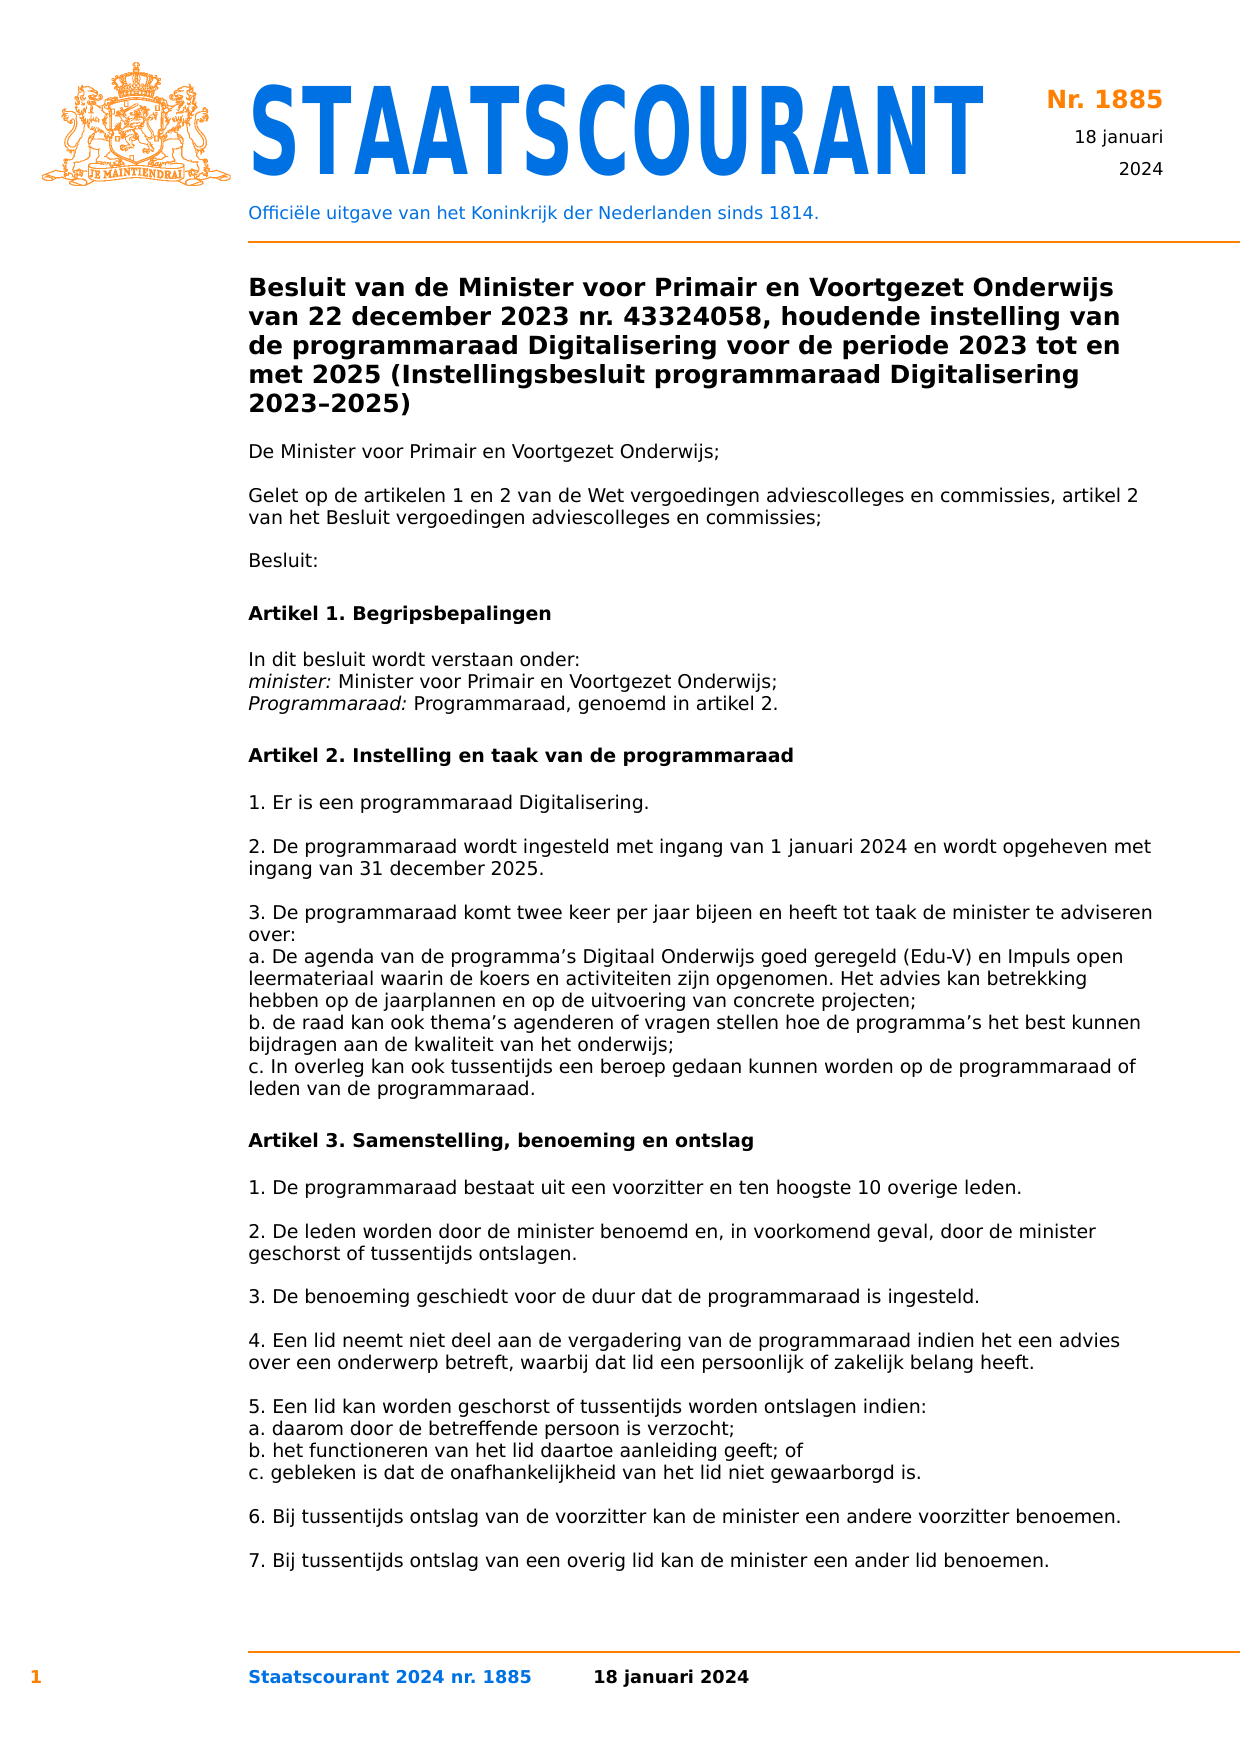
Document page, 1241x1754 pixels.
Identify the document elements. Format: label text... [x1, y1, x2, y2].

text b. de raad kan ook thema’s agenderen of vragen stellen hoe de programma’s het best kunnen bijdragen aan de kwaliteit van het onderwijs; [248, 1012, 1163, 1056]
text 2. De leden worden door de minister benoemd en, in voorkomend geval, door de minister geschorst of tussentijds ontslagen. [248, 1221, 1163, 1264]
table_cell 18 januari [998, 121, 1240, 153]
text 1. Er is een programmaraad Digitalisering. [248, 792, 1163, 814]
subtitle Besluit van de Minister voor Primair en Voortgezet Onderwijs van 22 december 2023 nr. 43324058, houdende instelling van de programmaraad Digitalisering voor de periode 2023 tot en met 2025 (Instellingsbesluit programmaraad Digitalisering 2023–2025) [248, 273, 1163, 419]
text De Minister voor Primair en Voortgezet Onderwijs; [248, 441, 1163, 463]
text a. De agenda van de programma’s Digitaal Onderwijs goed geregeld (Edu-V) en Impuls open leermateriaal waarin de koers en activiteiten zijn opgenomen. Het advies kan betrekking hebben op de jaarplannen en op de uitvoering van concrete projecten; [248, 946, 1163, 1012]
table_header [25, 62, 248, 241]
text b. het functioneren van het lid daartoe aanleiding geeft; of [248, 1440, 1163, 1462]
text Programmaraad: Programmaraad, genoemd in artikel 2. [248, 693, 1163, 715]
text 3. De benoeming geschiedt voor de duur dat de programmaraad is ingesteld. [248, 1286, 1163, 1308]
subtitle Artikel 1. Begripsbepalingen [248, 602, 1163, 624]
table_cell Officiële uitgave van het Koninkrijk der Nederlanden sinds 1814. [248, 203, 1240, 241]
text 3. De programmaraad komt twee keer per jaar bijeen en heeft tot taak de minister te adviseren over: [248, 902, 1163, 946]
text In dit besluit wordt verstaan onder: [248, 649, 1163, 671]
text 5. Een lid kan worden geschorst of tussentijds worden ontslagen indien: [248, 1396, 1163, 1418]
text Besluit: [248, 550, 1163, 572]
text 2. De programmaraad wordt ingesteld met ingang van 1 januari 2024 en wordt opgeheven met ingang van 31 december 2025. [248, 836, 1163, 880]
text minister: Minister voor Primair en Voortgezet Onderwijs; [248, 671, 1163, 693]
subtitle Artikel 2. Instelling en taak van de programmaraad [248, 745, 1163, 767]
text c. In overleg kan ook tussentijds een beroep gedaan kunnen worden op de programmaraad of leden van de programmaraad. [248, 1056, 1163, 1100]
table_header STAATSCOURANT [248, 62, 998, 203]
text 7. Bij tussentijds ontslag van een overig lid kan de minister een ander lid benoemen. [248, 1550, 1163, 1572]
text c. gebleken is dat de onafhankelijkheid van het lid niet gewaarborgd is. [248, 1462, 1163, 1484]
text 1. De programmaraad bestaat uit een voorzitter en ten hoogste 10 overige leden. [248, 1177, 1163, 1199]
picture [41, 62, 231, 186]
text a. daarom door de betreffende persoon is verzocht; [248, 1418, 1163, 1440]
text 6. Bij tussentijds ontslag van de voorzitter kan de minister een andere voorzitter benoemen. [248, 1506, 1163, 1528]
text 4. Een lid neemt niet deel aan de vergadering van de programmaraad indien het een advies over een onderwerp betreft, waarbij dat lid een persoonlijk of zakelijk belang heeft. [248, 1330, 1163, 1374]
subtitle Artikel 3. Samenstelling, benoeming en ontslag [248, 1130, 1163, 1152]
table_cell 2024 [998, 153, 1240, 203]
text Gelet op de artikelen 1 en 2 van de Wet vergoedingen adviescolleges en commissies, artikel 2 van het Besluit vergoedingen adviescolleges en commissies; [248, 484, 1163, 528]
table_header Nr. 1885 [998, 62, 1240, 121]
